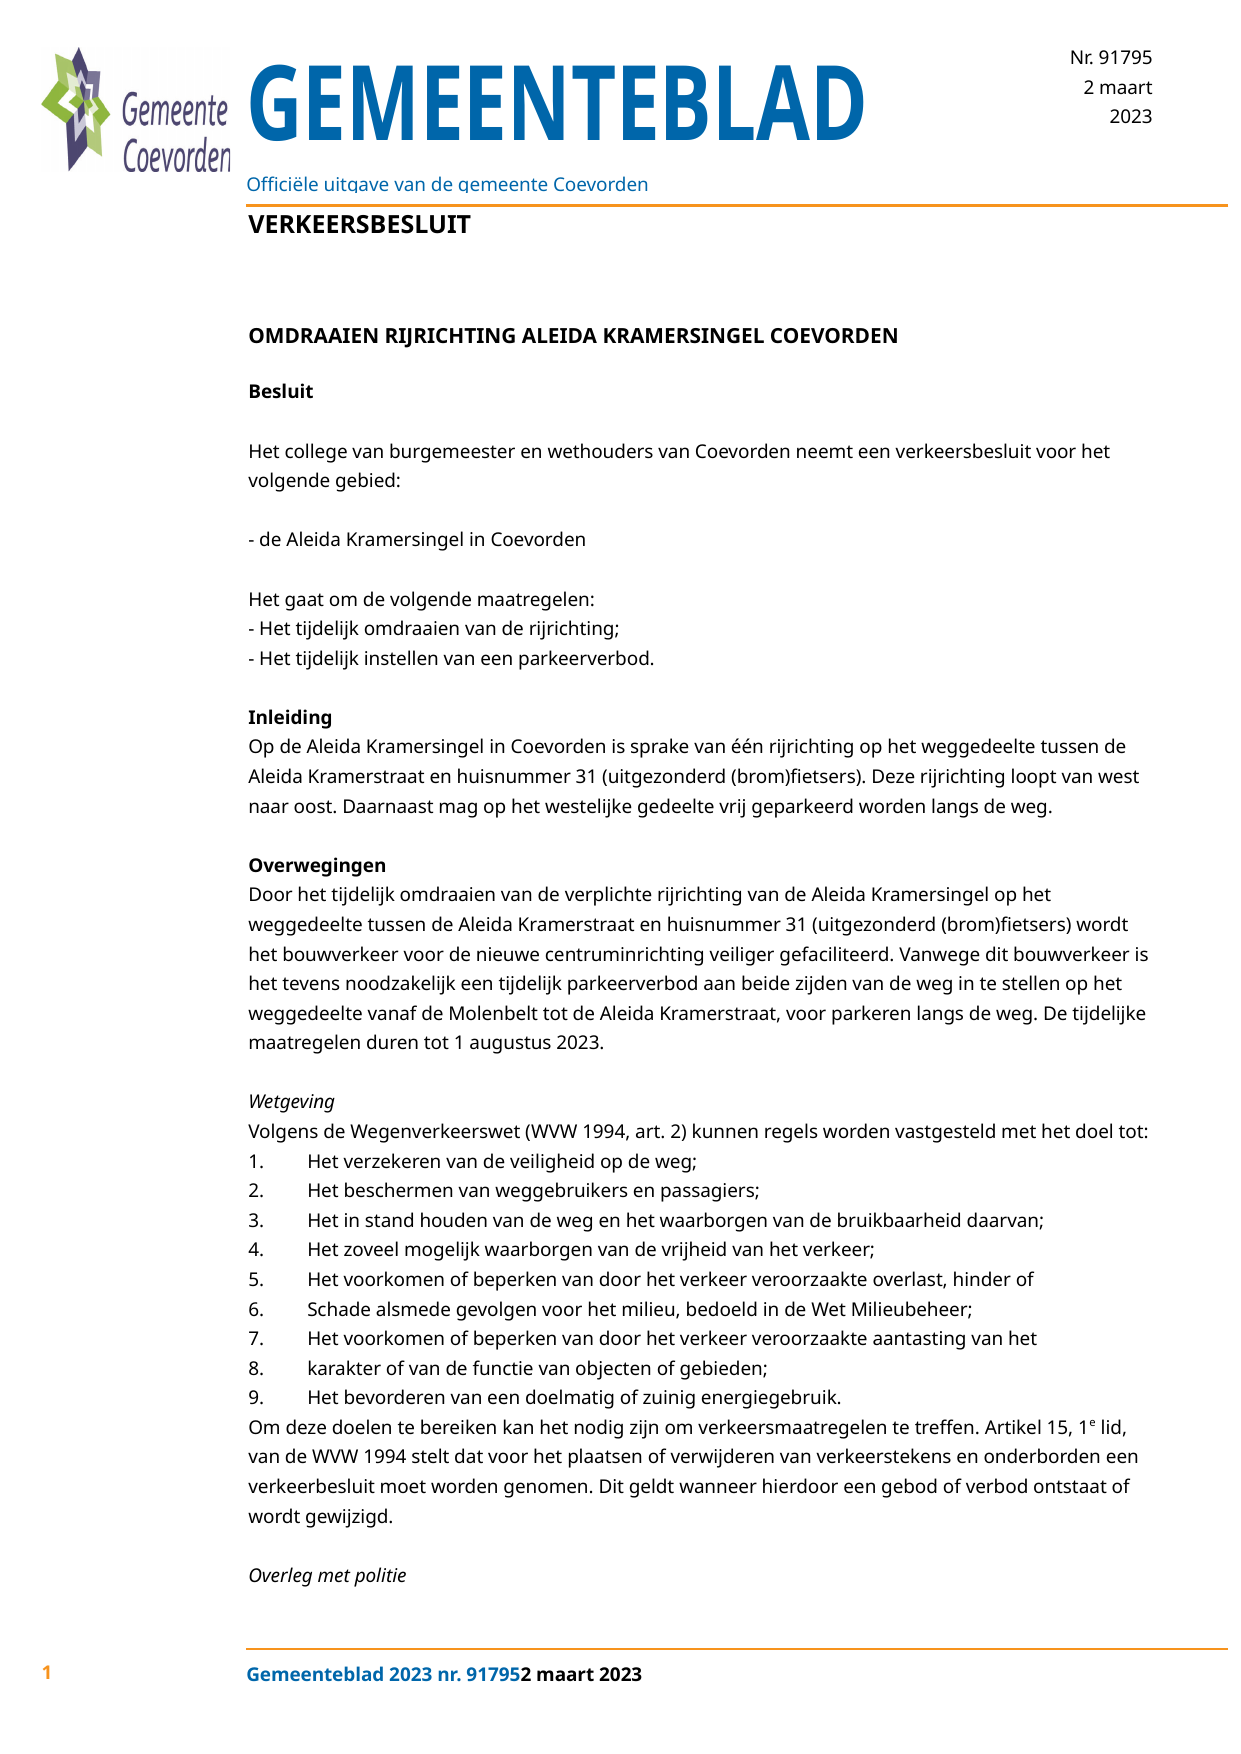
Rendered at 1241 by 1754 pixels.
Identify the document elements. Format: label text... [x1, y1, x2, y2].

text Volgens de Wegenverkeerswet (WVW 1994, art. 2) kunnen regels worden vastgesteld met het doel tot: [248, 1118, 1152, 1144]
list Het beschermen van weggebruikers en passagiers; [248, 1177, 1152, 1203]
list Het zoveel mogelijk waarborgen van de vrijheid van het verkeer; [248, 1237, 1152, 1262]
list Het verzekeren van de veiligheid op de weg; [248, 1148, 1152, 1174]
text Het college van burgemeester en wethouders van Coevorden neemt een verkeersbesluit voor het volgende gebied: [248, 438, 1152, 493]
list karakter of van de functie van objecten of gebieden; [248, 1355, 1152, 1381]
text Het gaat om de volgende maatregelen: [248, 586, 1152, 612]
text Om deze doelen te bereiken kan het nodig zijn om verkeersmaatregelen te treffen. Artikel 15, 1e lid, van de WVW 1994 stelt dat voor het plaatsen of verwijderen van verkeerstekens en onderborden een verkeerbesluit moet worden genomen. Dit geldt wanneer hierdoor een gebod of verbod ontstaat of wordt gewijzigd. [248, 1414, 1152, 1529]
list Het voorkomen of beperken van door het verkeer veroorzaakte aantasting van het [248, 1325, 1152, 1351]
picture [41, 47, 231, 172]
text OMDRAAIEN RIJRICHTING ALEIDA KRAMERSINGEL COEVORDEN [248, 321, 1152, 349]
text - de Aleida Kramersingel in Coevorden [248, 527, 1152, 552]
list Het voorkomen of beperken van door het verkeer veroorzaakte overlast, hinder of [248, 1266, 1152, 1292]
text Op de Aleida Kramersingel in Coevorden is sprake van één rijrichting op het weggedeelte tussen de Aleida Kramerstraat en huisnummer 31 (uitgezonderd (brom)fietsers). Deze rijrichting loopt van west naar oost. Daarnaast mag op het westelijke gedeelte vrij geparkeerd worden langs de weg. [248, 734, 1152, 819]
text Overleg met politie [248, 1562, 1152, 1588]
text VERKEERSBESLUIT [248, 207, 1152, 241]
text Inleiding [248, 704, 1152, 730]
text Besluit [248, 379, 1152, 404]
text Door het tijdelijk omdraaien van de verplichte rijrichting van de Aleida Kramersingel op het weggedeelte tussen de Aleida Kramerstraat en huisnummer 31 (uitgezonderd (brom)fietsers) wordt het bouwverkeer voor de nieuwe centruminrichting veiliger gefaciliteerd. Vanwege dit bouwverkeer is het tevens noodzakelijk een tijdelijk parkeerverbod aan beide zijden van de weg in te stellen op het weggedeelte vanaf de Molenbelt tot de Aleida Kramerstraat, voor parkeren langs de weg. De tijdelijke maatregelen duren tot 1 augustus 2023. [248, 882, 1152, 1055]
text Wetgeving [248, 1089, 1152, 1114]
text - Het tijdelijk instellen van een parkeerverbod. [248, 645, 1152, 671]
list Het bevorderen van een doelmatig of zuinig energiegebruik. [248, 1384, 1152, 1410]
list Schade alsmede gevolgen voor het milieu, bedoeld in de Wet Milieubeheer; [248, 1296, 1152, 1322]
text Overwegingen [248, 852, 1152, 878]
list Het in stand houden van de weg en het waarborgen van de bruikbaarheid daarvan; [248, 1207, 1152, 1233]
text - Het tijdelijk omdraaien van de rijrichting; [248, 615, 1152, 641]
